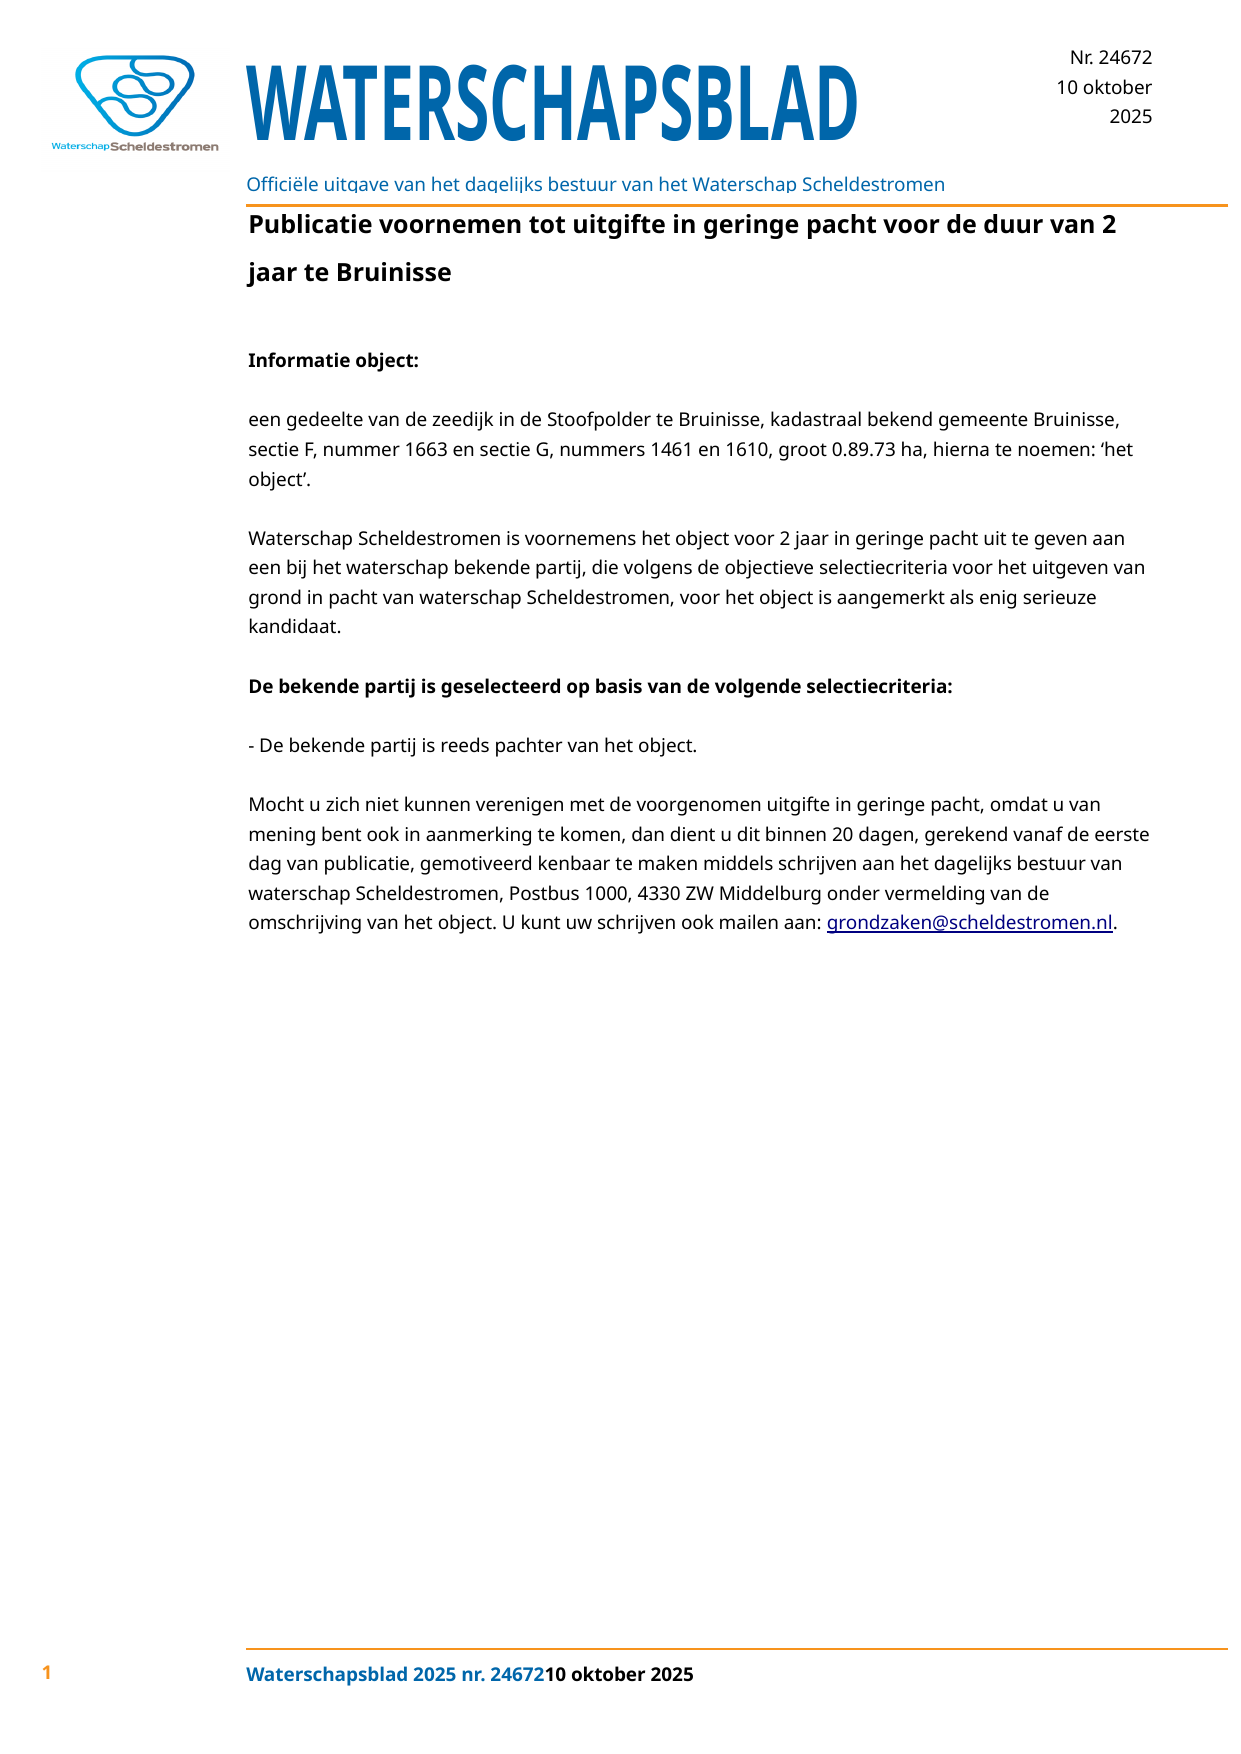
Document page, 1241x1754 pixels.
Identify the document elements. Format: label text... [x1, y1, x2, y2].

text De bekende partij is geselecteerd op basis van de volgende selectiecriteria: [248, 673, 1152, 699]
text - De bekende partij is reeds pachter van het object. [248, 732, 1152, 758]
text kandidaat. [248, 614, 1152, 639]
text Publicatie voornemen tot uitgifte in geringe pacht voor de duur van 2 jaar te Bruinisse [248, 207, 1152, 288]
text Informatie object: [248, 347, 1152, 373]
text Waterschap Scheldestromen is voornemens het object voor 2 jaar in geringe pacht uit te geven aan een bij het waterschap bekende partij, die volgens de objectieve selectiecriteria voor het uitgeven van grond in pacht van waterschap Scheldestromen, voor het object is aangemerkt als enig serieuze [248, 525, 1152, 610]
picture [41, 47, 231, 172]
text een gedeelte van de zeedijk in de Stoofpolder te Bruinisse, kadastraal bekend gemeente Bruinisse, sectie F, nummer 1663 en sectie G, nummers 1461 en 1610, groot 0.89.73 ha, hierna te noemen: ‘het object’. [248, 407, 1152, 492]
text Mocht u zich niet kunnen verenigen met de voorgenomen uitgifte in geringe pacht, omdat u van mening bent ook in aanmerking te komen, dan dient u dit binnen 20 dagen, gerekend vanaf de eerste dag van publicatie, gemotiveerd kenbaar te maken middels schrijven aan het dagelijks bestuur van waterschap Scheldestromen, Postbus 1000, 4330 ZW Middelburg onder vermelding van de omschrijving van het object. U kunt uw schrijven ook mailen aan: grondzaken@scheldestromen.nl. [248, 791, 1152, 935]
